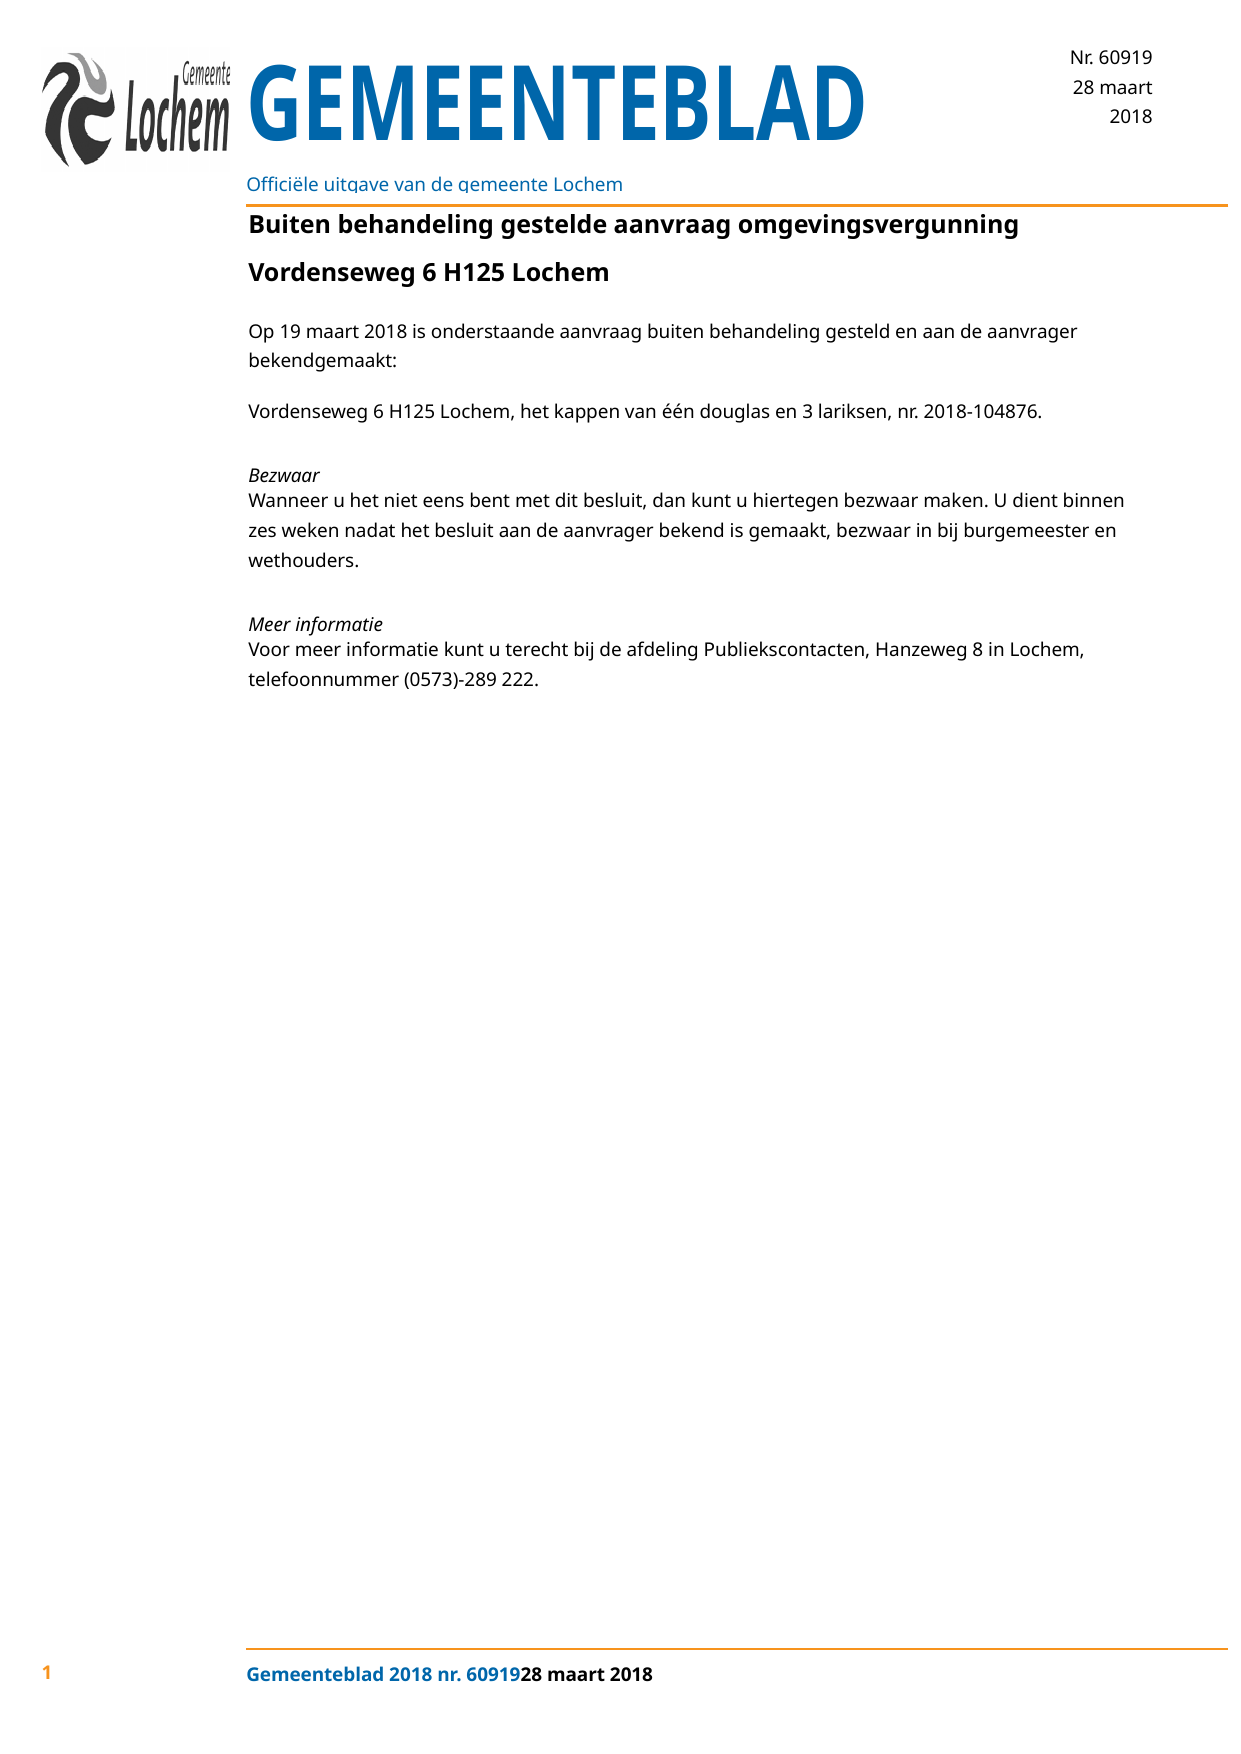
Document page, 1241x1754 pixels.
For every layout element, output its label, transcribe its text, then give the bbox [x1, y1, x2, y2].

text Op 19 maart 2018 is onderstaande aanvraag buiten behandeling gesteld en aan de aanvrager bekendgemaakt: [248, 318, 1152, 373]
text Buiten behandeling gestelde aanvraag omgevingsvergunning Vordenseweg 6 H125 Lochem [248, 207, 1152, 288]
picture [41, 47, 231, 172]
text Vordenseweg 6 H125 Lochem, het kappen van één douglas en 3 lariksen, nr. 2018-104876. [248, 398, 1152, 424]
text Voor meer informatie kunt u terecht bij de afdeling Publiekscontacten, Hanzeweg 8 in Lochem, telefoonnummer (0573)-289 222. [248, 636, 1152, 692]
text Bezwaar [248, 462, 1152, 488]
text Wanneer u het niet eens bent met dit besluit, dan kunt u hiertegen bezwaar maken. U dient binnen zes weken nadat het besluit aan de aanvrager bekend is gemaakt, bezwaar in bij burgemeester en wethouders. [248, 488, 1152, 572]
text Meer informatie [248, 611, 1152, 636]
